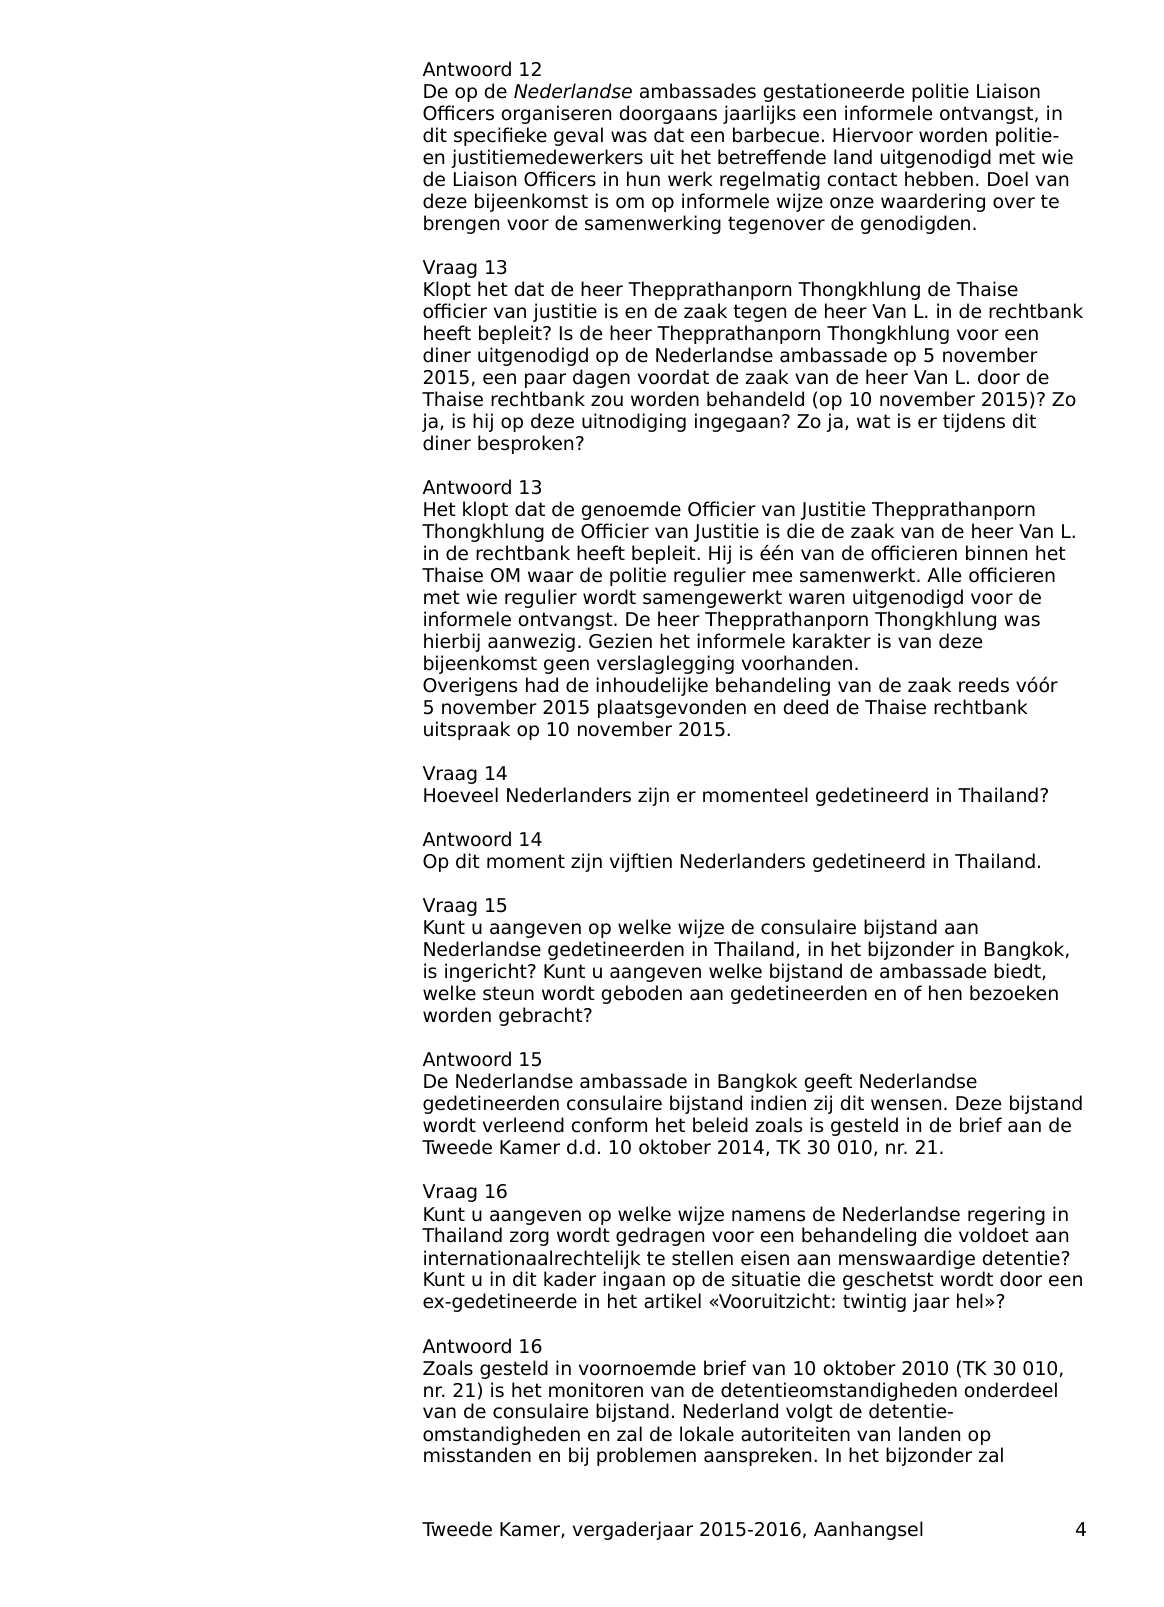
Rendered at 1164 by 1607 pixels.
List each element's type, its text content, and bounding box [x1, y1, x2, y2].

text Kunt u aangeven op welke wijze de consulaire bijstand aan Nederlandse gedetineerden in Thailand, in het bijzonder in Bangkok, is ingericht? Kunt u aangeven welke bijstand de ambassade biedt, welke steun wordt geboden aan gedetineerden en of hen bezoeken worden gebracht? [422, 917, 1087, 1027]
text Kunt u aangeven op welke wijze namens de Nederlandse regering in Thailand zorg wordt gedragen voor een behandeling die voldoet aan internationaalrechtelijk te stellen eisen aan menswaardige detentie? Kunt u in dit kader ingaan op de situatie die geschetst wordt door een ex-gedetineerde in het artikel «Vooruitzicht: twintig jaar hel»? [422, 1203, 1087, 1313]
text Overigens had de inhoudelijke behandeling van de zaak reeds vóór 5 november 2015 plaatsgevonden en deed de Thaise rechtbank uitspraak op 10 november 2015. [422, 675, 1087, 741]
text Antwoord 14 [422, 829, 1087, 851]
text De op de Nederlandse ambassades gestationeerde politie Liaison Officers organiseren doorgaans jaarlijks een informele ontvangst, in dit specifieke geval was dat een barbecue. Hiervoor worden politie- en justitiemedewerkers uit het betreffende land uitgenodigd met wie de Liaison Officers in hun werk regelmatig contact hebben. Doel van deze bijeenkomst is om op informele wijze onze waardering over te brengen voor de samenwerking tegenover de genodigden. [422, 81, 1087, 235]
text De Nederlandse ambassade in Bangkok geeft Nederlandse gedetineerden consulaire bijstand indien zij dit wensen. Deze bijstand wordt verleend conform het beleid zoals is gesteld in de brief aan de Tweede Kamer d.d. 10 oktober 2014, TK 30 010, nr. 21. [422, 1071, 1087, 1159]
text Het klopt dat de genoemde Officier van Justitie Thepprathanporn Thongkhlung de Officier van Justitie is die de zaak van de heer Van L. in de rechtbank heeft bepleit. Hij is één van de officieren binnen het Thaise OM waar de politie regulier mee samenwerkt. Alle officieren met wie regulier wordt samengewerkt waren uitgenodigd voor de informele ontvangst. De heer Thepprathanporn Thongkhlung was hierbij aanwezig. Gezien het informele karakter is van deze bijeenkomst geen verslaglegging voorhanden. [422, 499, 1087, 675]
text Vraag 15 [422, 895, 1087, 917]
text Vraag 13 [422, 257, 1087, 279]
text Klopt het dat de heer Thepprathanporn Thongkhlung de Thaise officier van justitie is en de zaak tegen de heer Van L. in de rechtbank heeft bepleit? Is de heer Thepprathanporn Thongkhlung voor een diner uitgenodigd op de Nederlandse ambassade op 5 november 2015, een paar dagen voordat de zaak van de heer Van L. door de Thaise rechtbank zou worden behandeld (op 10 november 2015)? Zo ja, is hij op deze uitnodiging ingegaan? Zo ja, wat is er tijdens dit diner besproken? [422, 279, 1087, 455]
text Antwoord 12 [422, 59, 1087, 81]
text Antwoord 15 [422, 1049, 1087, 1071]
text Zoals gesteld in voornoemde brief van 10 oktober 2010 (TK 30 010, nr. 21) is het monitoren van de detentieomstandigheden onderdeel van de consulaire bijstand. Nederland volgt de detentie-omstandigheden en zal de lokale autoriteiten van landen op misstanden en bij problemen aanspreken. In het bijzonder zal [422, 1357, 1087, 1467]
text Hoeveel Nederlanders zijn er momenteel gedetineerd in Thailand? [422, 785, 1087, 807]
text Op dit moment zijn vijftien Nederlanders gedetineerd in Thailand. [422, 851, 1087, 873]
text Vraag 14 [422, 763, 1087, 785]
text Antwoord 13 [422, 477, 1087, 499]
text Antwoord 16 [422, 1336, 1087, 1357]
text Vraag 16 [422, 1181, 1087, 1203]
